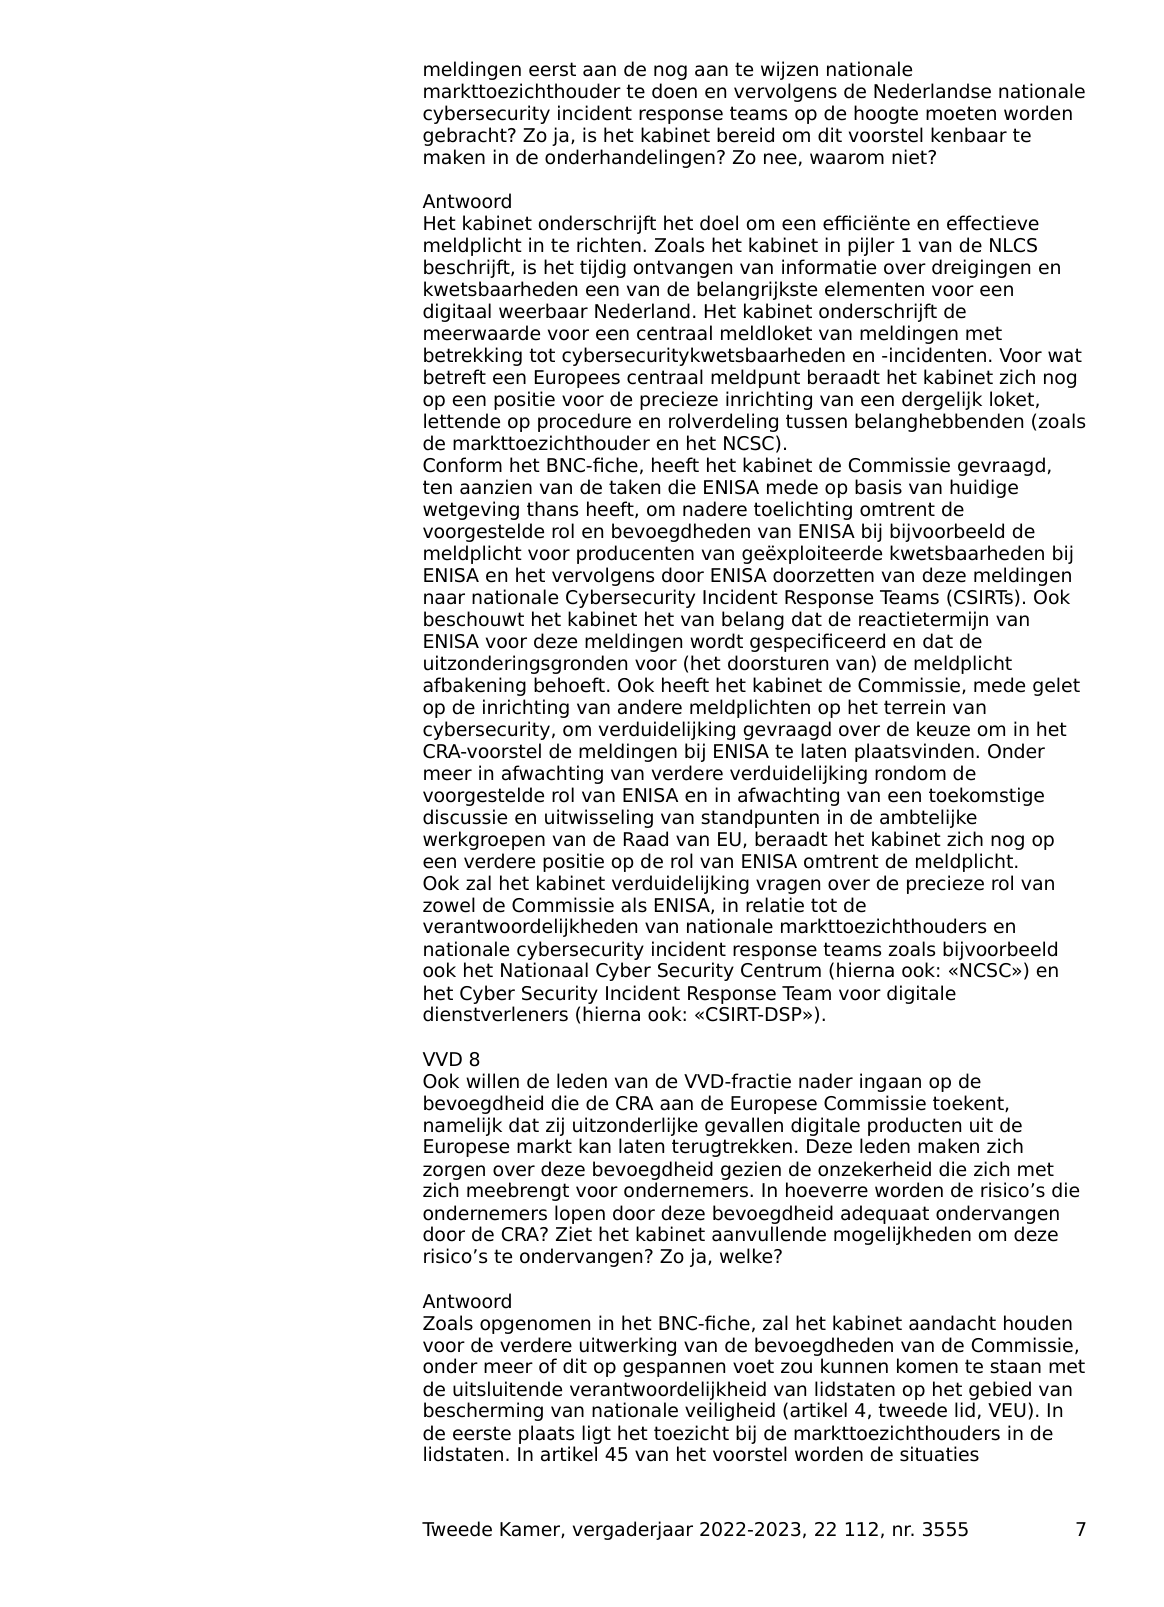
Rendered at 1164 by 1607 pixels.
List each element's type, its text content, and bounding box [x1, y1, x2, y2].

text Ook zal het kabinet verduidelijking vragen over de precieze rol van zowel de Commissie als ENISA, in relatie tot de verantwoordelijkheden van nationale markttoezichthouders en nationale cybersecurity incident response teams zoals bijvoorbeeld ook het Nationaal Cyber Security Centrum (hierna ook: «NCSC») en het Cyber Security Incident Response Team voor digitale dienstverleners (hierna ook: «CSIRT-DSP»). [422, 872, 1087, 1026]
text Conform het BNC-fiche, heeft het kabinet de Commissie gevraagd, ten aanzien van de taken die ENISA mede op basis van huidige wetgeving thans heeft, om nadere toelichting omtrent de voorgestelde rol en bevoegdheden van ENISA bij bijvoorbeeld de meldplicht voor producenten van geëxploiteerde kwetsbaarheden bij ENISA en het vervolgens door ENISA doorzetten van deze meldingen naar nationale Cybersecurity Incident Response Teams (CSIRTs). Ook beschouwt het kabinet het van belang dat de reactietermijn van ENISA voor deze meldingen wordt gespecificeerd en dat de uitzonderingsgronden voor (het doorsturen van) de meldplicht afbakening behoeft. Ook heeft het kabinet de Commissie, mede gelet op de inrichting van andere meldplichten op het terrein van cybersecurity, om verduidelijking gevraagd over de keuze om in het CRA-voorstel de meldingen bij ENISA te laten plaatsvinden. Onder meer in afwachting van verdere verduidelijking rondom de voorgestelde rol van ENISA en in afwachting van een toekomstige discussie en uitwisseling van standpunten in de ambtelijke werkgroepen van de Raad van EU, beraadt het kabinet zich nog op een verdere positie op de rol van ENISA omtrent de meldplicht. [422, 455, 1087, 872]
text Antwoord [422, 191, 1087, 213]
text Het kabinet onderschrijft het doel om een efficiënte en effectieve meldplicht in te richten. Zoals het kabinet in pijler 1 van de NLCS beschrijft, is het tijdig ontvangen van informatie over dreigingen en kwetsbaarheden een van de belangrijkste elementen voor een digitaal weerbaar Nederland. Het kabinet onderschrijft de meerwaarde voor een centraal meldloket van meldingen met betrekking tot cybersecuritykwetsbaarheden en -incidenten. Voor wat betreft een Europees centraal meldpunt beraadt het kabinet zich nog op een positie voor de precieze inrichting van een dergelijk loket, lettende op procedure en rolverdeling tussen belanghebbenden (zoals de markttoezichthouder en het NCSC). [422, 213, 1087, 455]
text VVD 8 [422, 1048, 1087, 1071]
text Zoals opgenomen in het BNC-fiche, zal het kabinet aandacht houden voor de verdere uitwerking van de bevoegdheden van de Commissie, onder meer of dit op gespannen voet zou kunnen komen te staan met de uitsluitende verantwoordelijkheid van lidstaten op het gebied van bescherming van nationale veiligheid (artikel 4, tweede lid, VEU). In de eerste plaats ligt het toezicht bij de markttoezichthouders in de lidstaten. In artikel 45 van het voorstel worden de situaties [422, 1312, 1087, 1466]
text meldingen eerst aan de nog aan te wijzen nationale markttoezichthouder te doen en vervolgens de Nederlandse nationale cybersecurity incident response teams op de hoogte moeten worden gebracht? Zo ja, is het kabinet bereid om dit voorstel kenbaar te maken in de onderhandelingen? Zo nee, waarom niet? [422, 59, 1087, 169]
text Ook willen de leden van de VVD-fractie nader ingaan op de bevoegdheid die de CRA aan de Europese Commissie toekent, namelijk dat zij uitzonderlijke gevallen digitale producten uit de Europese markt kan laten terugtrekken. Deze leden maken zich zorgen over deze bevoegdheid gezien de onzekerheid die zich met zich meebrengt voor ondernemers. In hoeverre worden de risico’s die ondernemers lopen door deze bevoegdheid adequaat ondervangen door de CRA? Ziet het kabinet aanvullende mogelijkheden om deze risico’s te ondervangen? Zo ja, welke? [422, 1071, 1087, 1268]
text Antwoord [422, 1291, 1087, 1312]
